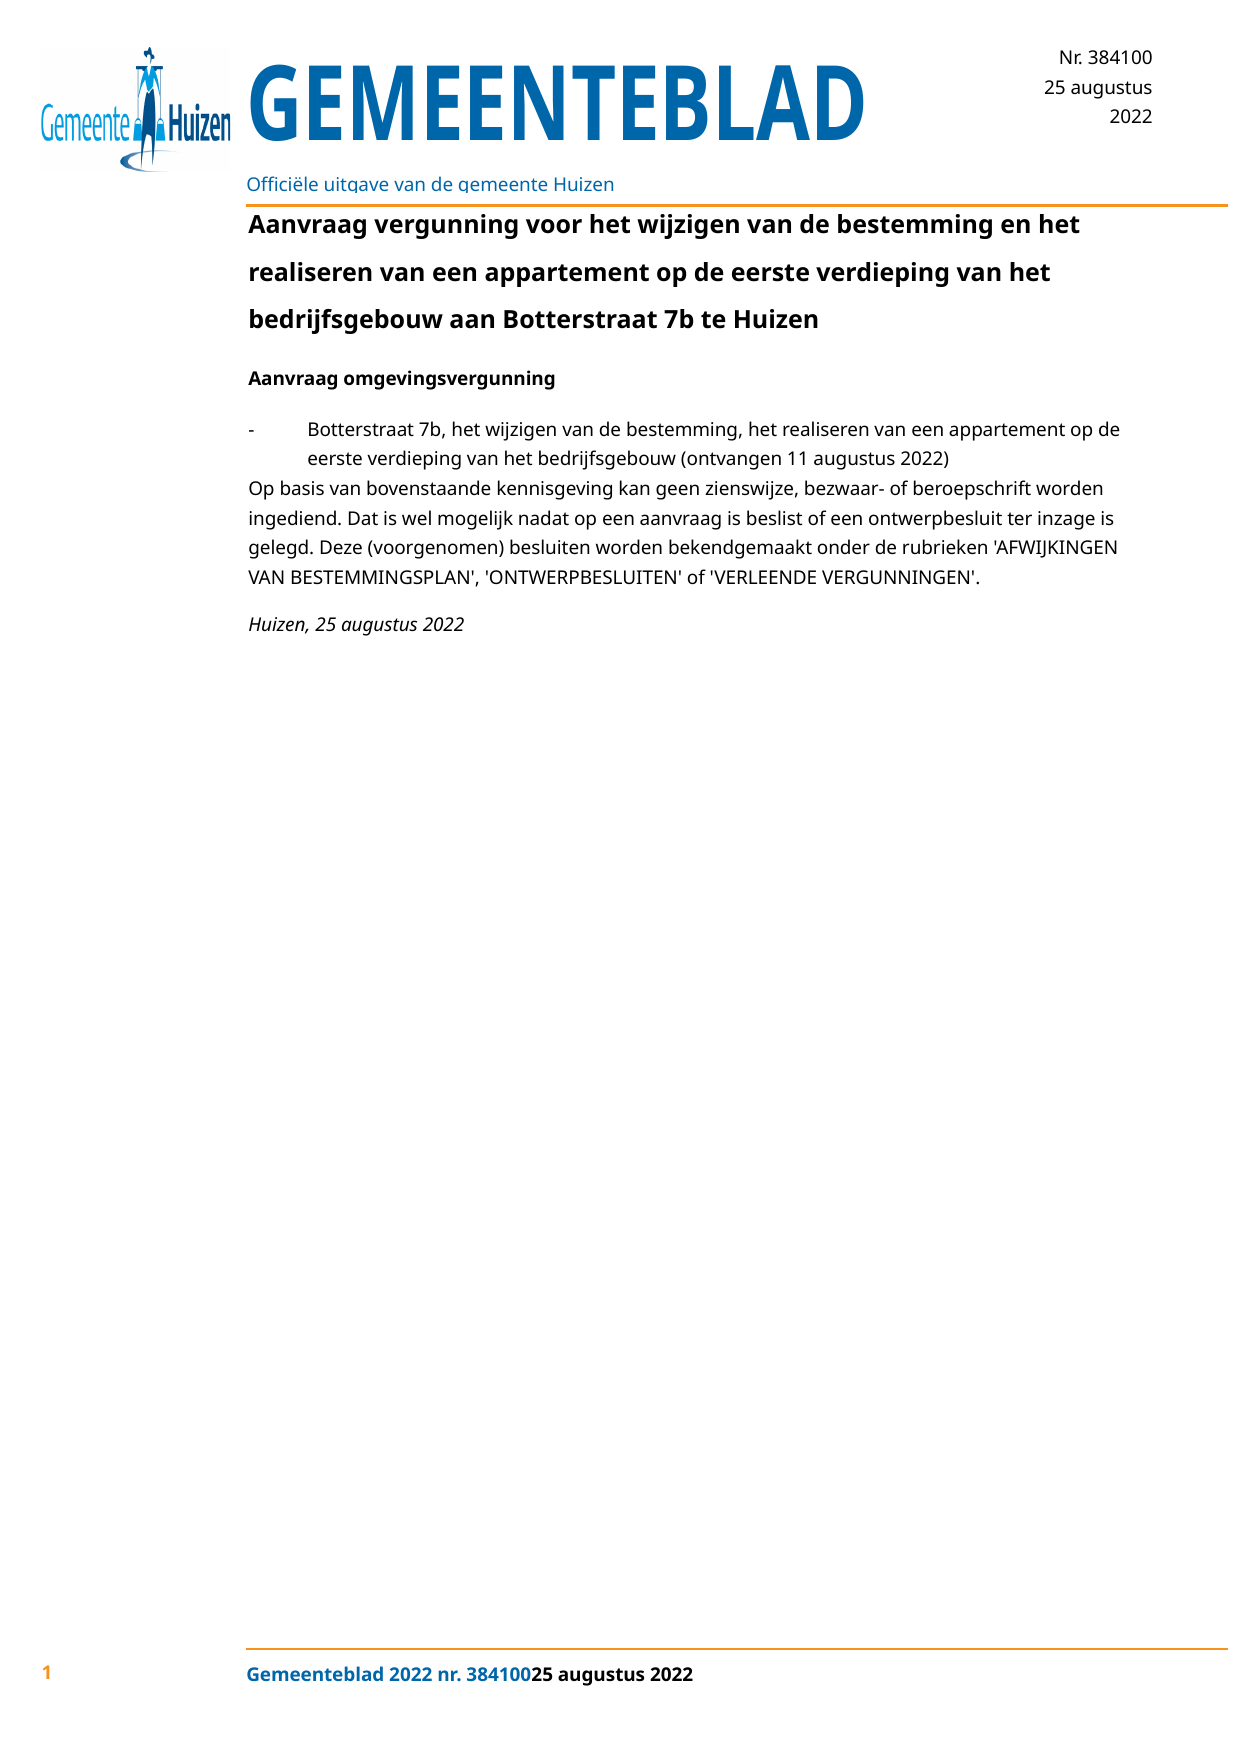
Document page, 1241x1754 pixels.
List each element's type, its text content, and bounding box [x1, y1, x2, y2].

text Huizen, 25 augustus 2022 [248, 612, 1152, 637]
text Aanvraag omgevingsvergunning [248, 366, 1152, 391]
picture [41, 47, 231, 172]
text Aanvraag vergunning voor het wijzigen van de bestemming en het realiseren van een appartement op de eerste verdieping van het bedrijfsgebouw aan Botterstraat 7b te Huizen [248, 207, 1152, 336]
text Op basis van bovenstaande kennisgeving kan geen zienswijze, bezwaar- of beroepschrift worden ingediend. Dat is wel mogelijk nadat op een aanvraag is beslist of een ontwerpbesluit ter inzage is gelegd. Deze (voorgenomen) besluiten worden bekendgemaakt onder de rubrieken 'AFWIJKINGEN VAN BESTEMMINGSPLAN', 'ONTWERPBESLUITEN' of 'VERLEENDE VERGUNNINGEN'. [248, 475, 1152, 589]
list Botterstraat 7b, het wijzigen van de bestemming, het realiseren van een appartement op de eerste verdieping van het bedrijfsgebouw (ontvangen 11 augustus 2022) [248, 416, 1152, 471]
